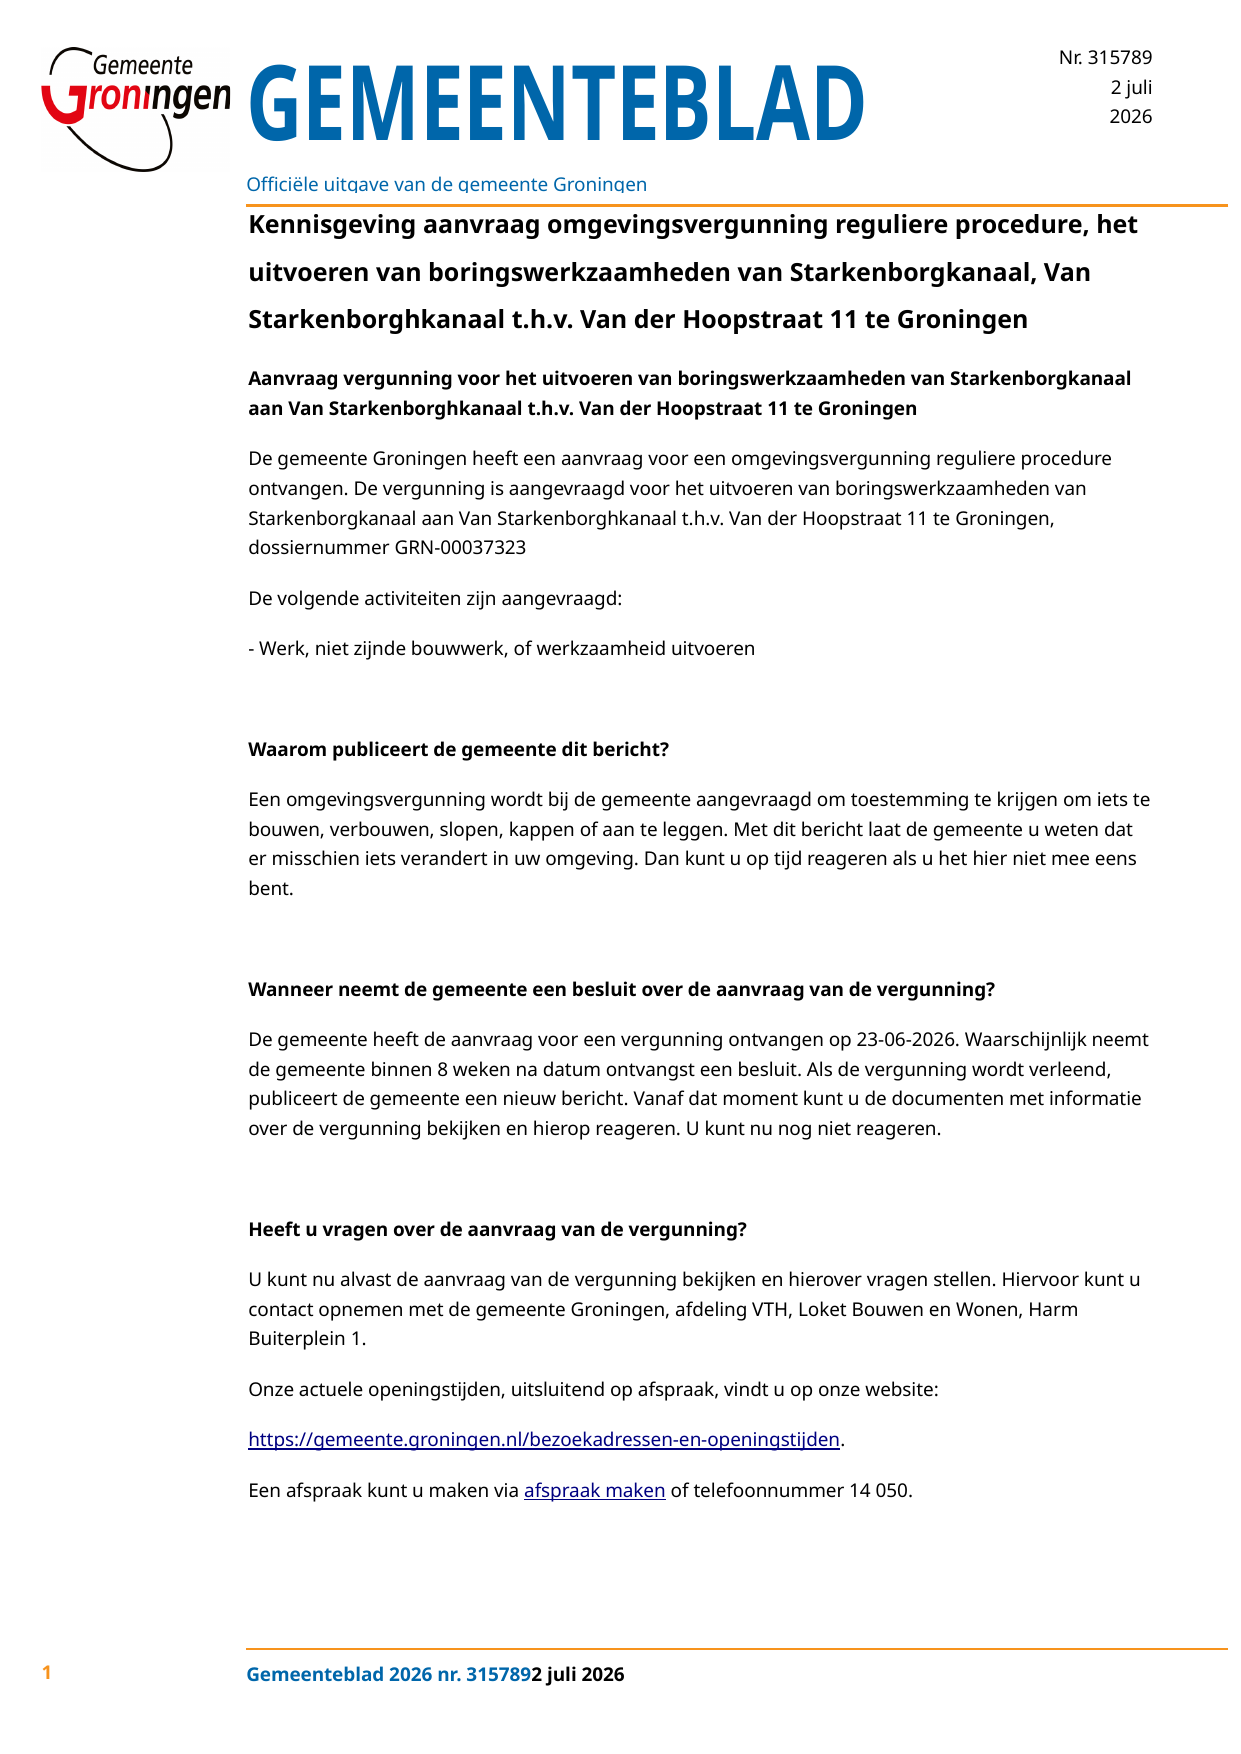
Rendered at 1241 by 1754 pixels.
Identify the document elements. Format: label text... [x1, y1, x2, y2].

text - Werk, niet zijnde bouwwerk, of werkzaamheid uitvoeren [248, 635, 1152, 661]
text Aanvraag vergunning voor het uitvoeren van boringswerkzaamheden van Starkenborgkanaal aan Van Starkenborghkanaal t.h.v. Van der Hoopstraat 11 te Groningen [248, 366, 1152, 421]
text De volgende activiteiten zijn aangevraagd: [248, 585, 1152, 610]
text Een omgevingsvergunning wordt bij de gemeente aangevraagd om toestemming te krijgen om iets te bouwen, verbouwen, slopen, kappen of aan te leggen. Met dit bericht laat de gemeente u weten dat er misschien iets verandert in uw omgeving. Dan kunt u op tijd reageren als u het hier niet mee eens bent. [248, 786, 1152, 901]
text Een afspraak kunt u maken via afspraak maken of telefoonnummer 14 050. [248, 1477, 1152, 1502]
text Wanneer neemt de gemeente een besluit over de aanvraag van de vergunning? [248, 976, 1152, 1002]
text Waarom publiceert de gemeente dit bericht? [248, 736, 1152, 762]
picture [41, 47, 231, 172]
text De gemeente heeft de aanvraag voor een vergunning ontvangen op 23-06-2026. Waarschijnlijk neemt de gemeente binnen 8 weken na datum ontvangst een besluit. Als de vergunning wordt verleend, publiceert de gemeente een nieuw bericht. Vanaf dat moment kunt u de documenten met informatie over de vergunning bekijken en hierop reageren. U kunt nu nog niet reageren. [248, 1026, 1152, 1141]
text Onze actuele openingstijden, uitsluitend op afspraak, vindt u op onze website: [248, 1376, 1152, 1402]
text https://gemeente.groningen.nl/bezoekadressen-en-openingstijden. [248, 1426, 1152, 1452]
text U kunt nu alvast de aanvraag van de vergunning bekijken en hierover vragen stellen. Hiervoor kunt u contact opnemen met de gemeente Groningen, afdeling VTH, Loket Bouwen en Wonen, Harm Buiterplein 1. [248, 1266, 1152, 1351]
text Kennisgeving aanvraag omgevingsvergunning reguliere procedure, het uitvoeren van boringswerkzaamheden van Starkenborgkanaal, Van Starkenborghkanaal t.h.v. Van der Hoopstraat 11 te Groningen [248, 207, 1152, 336]
text Heeft u vragen over de aanvraag van de vergunning? [248, 1216, 1152, 1242]
text De gemeente Groningen heeft een aanvraag voor een omgevingsvergunning reguliere procedure ontvangen. De vergunning is aangevraagd voor het uitvoeren van boringswerkzaamheden van Starkenborgkanaal aan Van Starkenborghkanaal t.h.v. Van der Hoopstraat 11 te Groningen, dossiernummer GRN-00037323 [248, 446, 1152, 560]
